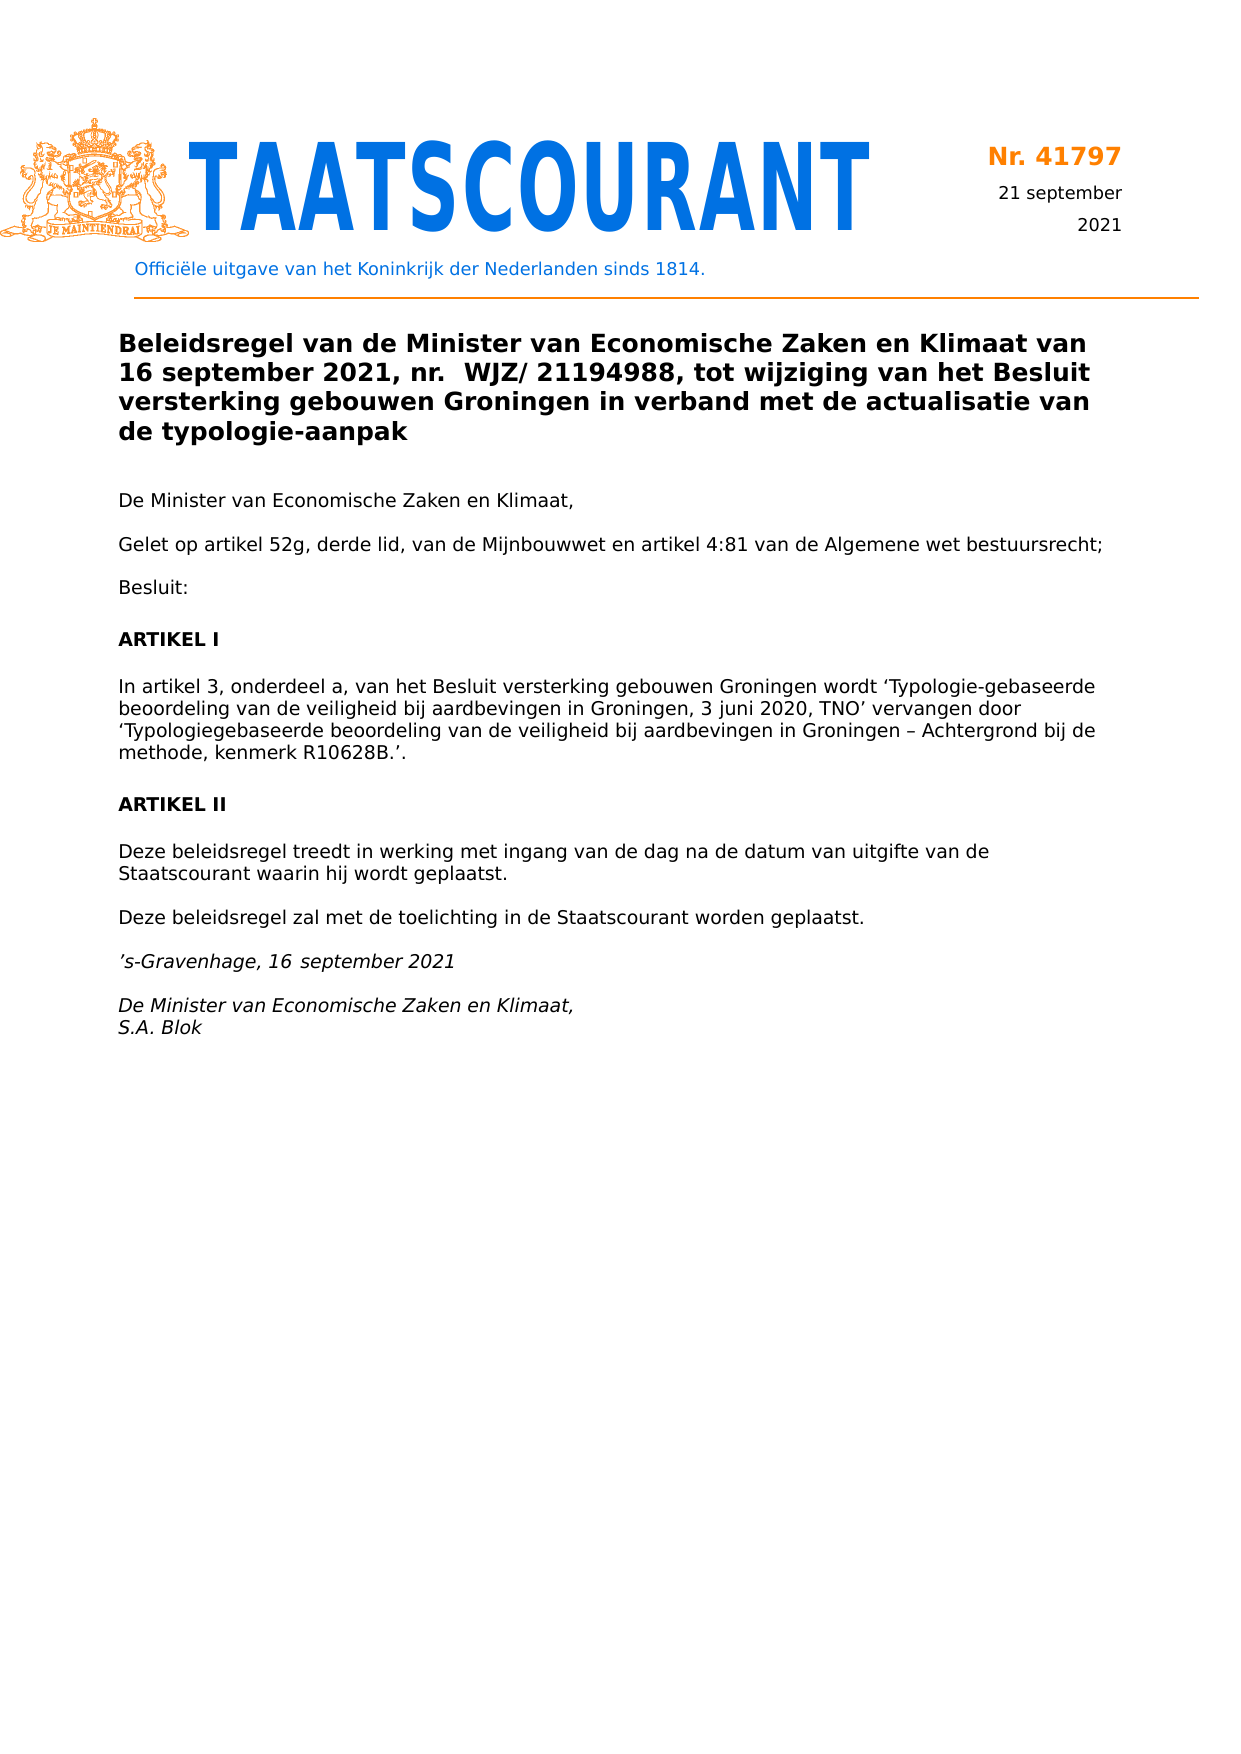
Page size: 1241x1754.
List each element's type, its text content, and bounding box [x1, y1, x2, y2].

text In artikel 3, onderdeel a, van het Besluit versterking gebouwen Groningen wordt ‘Typologie-gebaseerde beoordeling van de veiligheid bij aardbevingen in Groningen, 3 juni 2020, TNO’ vervangen door ‘Typologiegebaseerde beoordeling van de veiligheid bij aardbevingen in Groningen – Achtergrond bij de methode, kenmerk R10628B.’. [118, 676, 1122, 764]
text Gelet op artikel 52g, derde lid, van de Mijnbouwwet en artikel 4:81 van de Algemene wet bestuursrecht; [118, 533, 1122, 555]
subtitle ARTIKEL I [118, 629, 1122, 651]
table_cell 2021 [939, 209, 1199, 259]
subtitle ARTIKEL II [118, 794, 1122, 816]
table_header STAATSCOURANT [134, 118, 939, 259]
text Besluit: [118, 577, 1122, 599]
text ’s-Gravenhage, 16 september 2021 [118, 951, 1122, 973]
table_cell Officiële uitgave van het Koninkrijk der Nederlanden sinds 1814. [134, 259, 1199, 297]
text Deze beleidsregel zal met de toelichting in de Staatscourant worden geplaatst. [118, 907, 1122, 929]
text Deze beleidsregel treedt in werking met ingang van de dag na de datum van uitgifte van de Staatscourant waarin hij wordt geplaatst. [118, 841, 1122, 885]
table_cell 21 september [939, 177, 1199, 209]
text De Minister van Economische Zaken en Klimaat, [118, 489, 1122, 512]
table_header [0, 242, 134, 297]
text De Minister van Economische Zaken en Klimaat, S.A. Blok [118, 995, 1122, 1039]
subtitle Beleidsregel van de Minister van Economische Zaken en Klimaat van 16 september 2021, nr. WJZ/ 21194988, tot wijziging van het Besluit versterking gebouwen Groningen in verband met de actualisatie van de typologie-aanpak [118, 329, 1122, 446]
table_header Nr. 41797 [939, 118, 1199, 177]
picture [0, 118, 189, 242]
